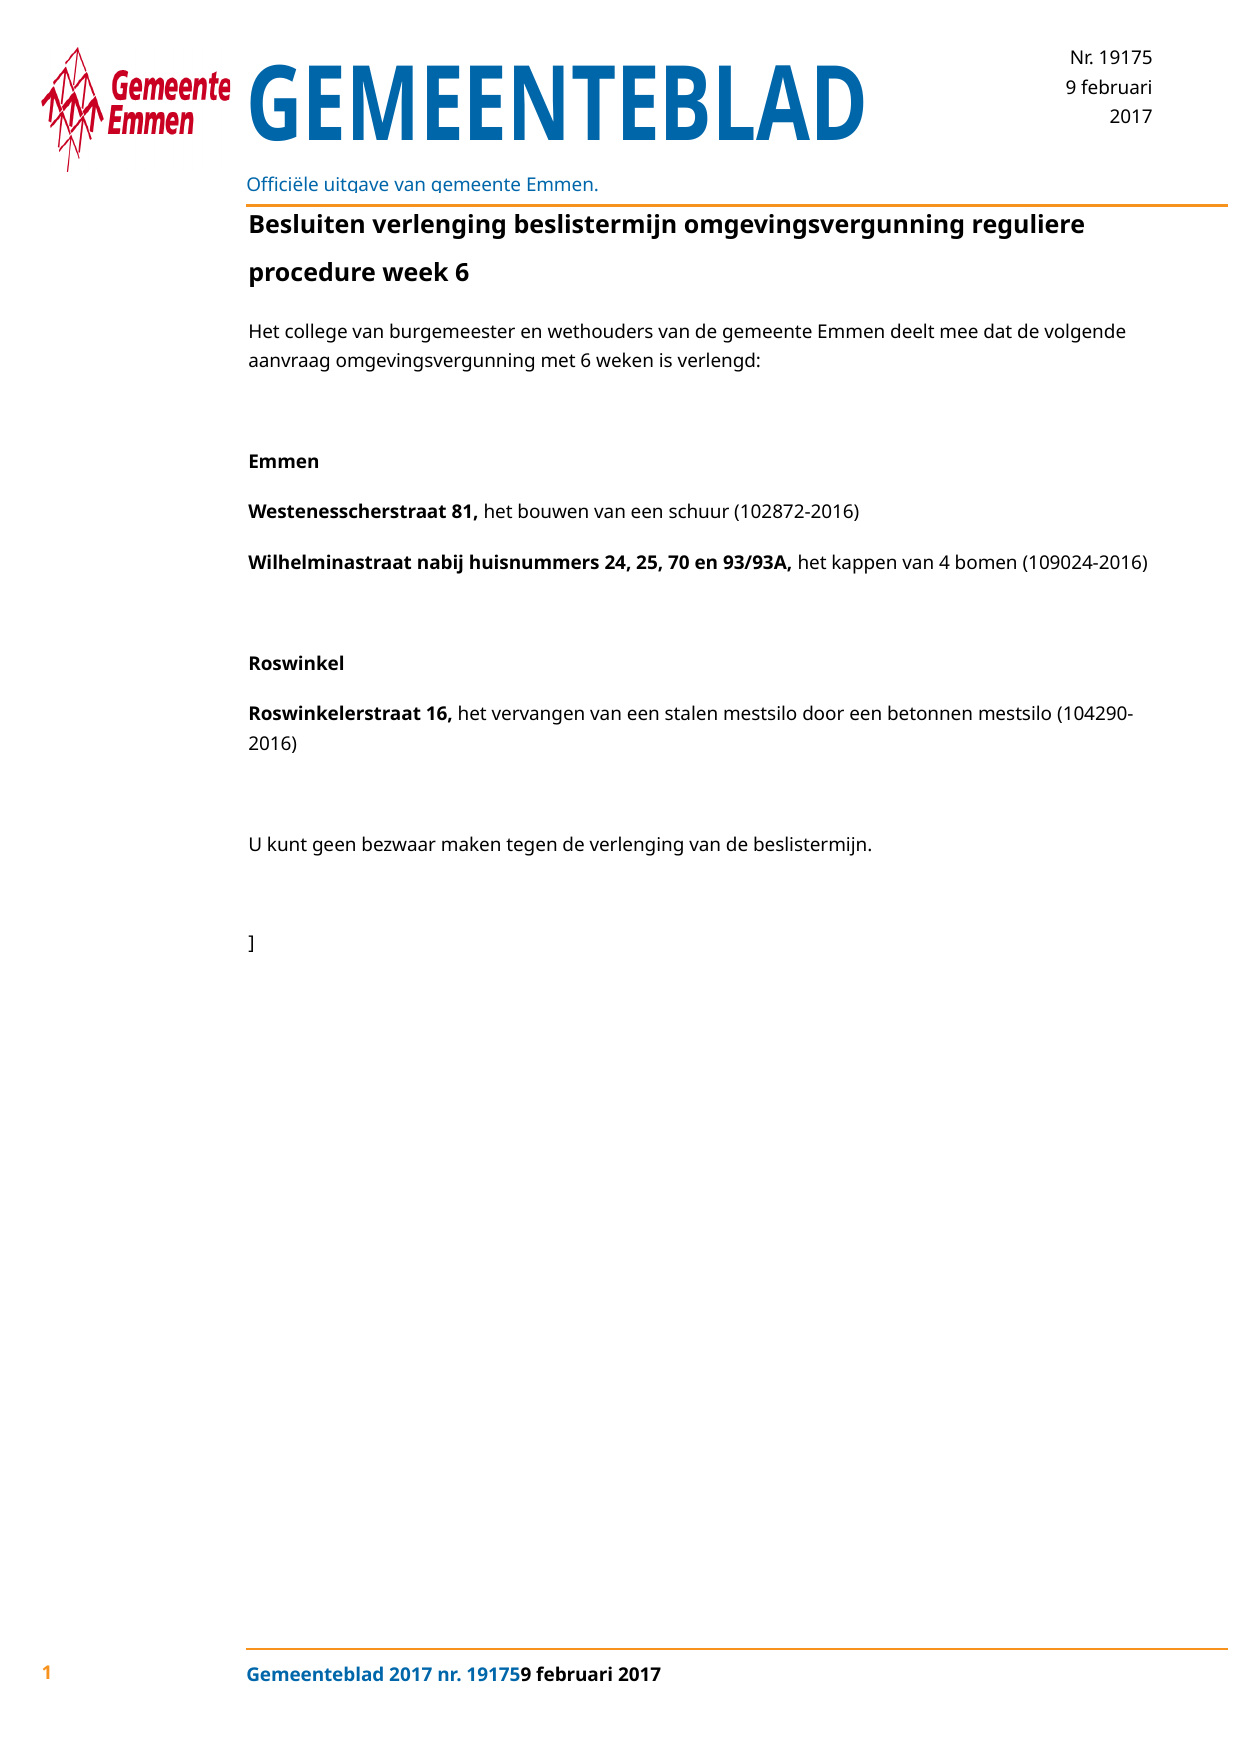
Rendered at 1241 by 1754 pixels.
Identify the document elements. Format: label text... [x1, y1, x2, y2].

text Westenesscherstraat 81, het bouwen van een schuur (102872-2016) [248, 499, 1152, 524]
picture [41, 47, 231, 172]
text Roswinkelerstraat 16, het vervangen van een stalen mestsilo door een betonnen mestsilo (104290-2016) [248, 700, 1152, 756]
text Emmen [248, 448, 1152, 474]
text Besluiten verlenging beslistermijn omgevingsvergunning reguliere procedure week 6 [248, 207, 1152, 288]
text Wilhelminastraat nabij huisnummers 24, 25, 70 en 93/93A, het kappen van 4 bomen (109024-2016) [248, 549, 1152, 575]
text Roswinkel [248, 650, 1152, 676]
text U kunt geen bezwaar maken tegen de verlenging van de beslistermijn. [248, 831, 1152, 857]
text Het college van burgemeester en wethouders van de gemeente Emmen deelt mee dat de volgende aanvraag omgevingsvergunning met 6 weken is verlengd: [248, 318, 1152, 373]
text ] [248, 929, 1152, 955]
